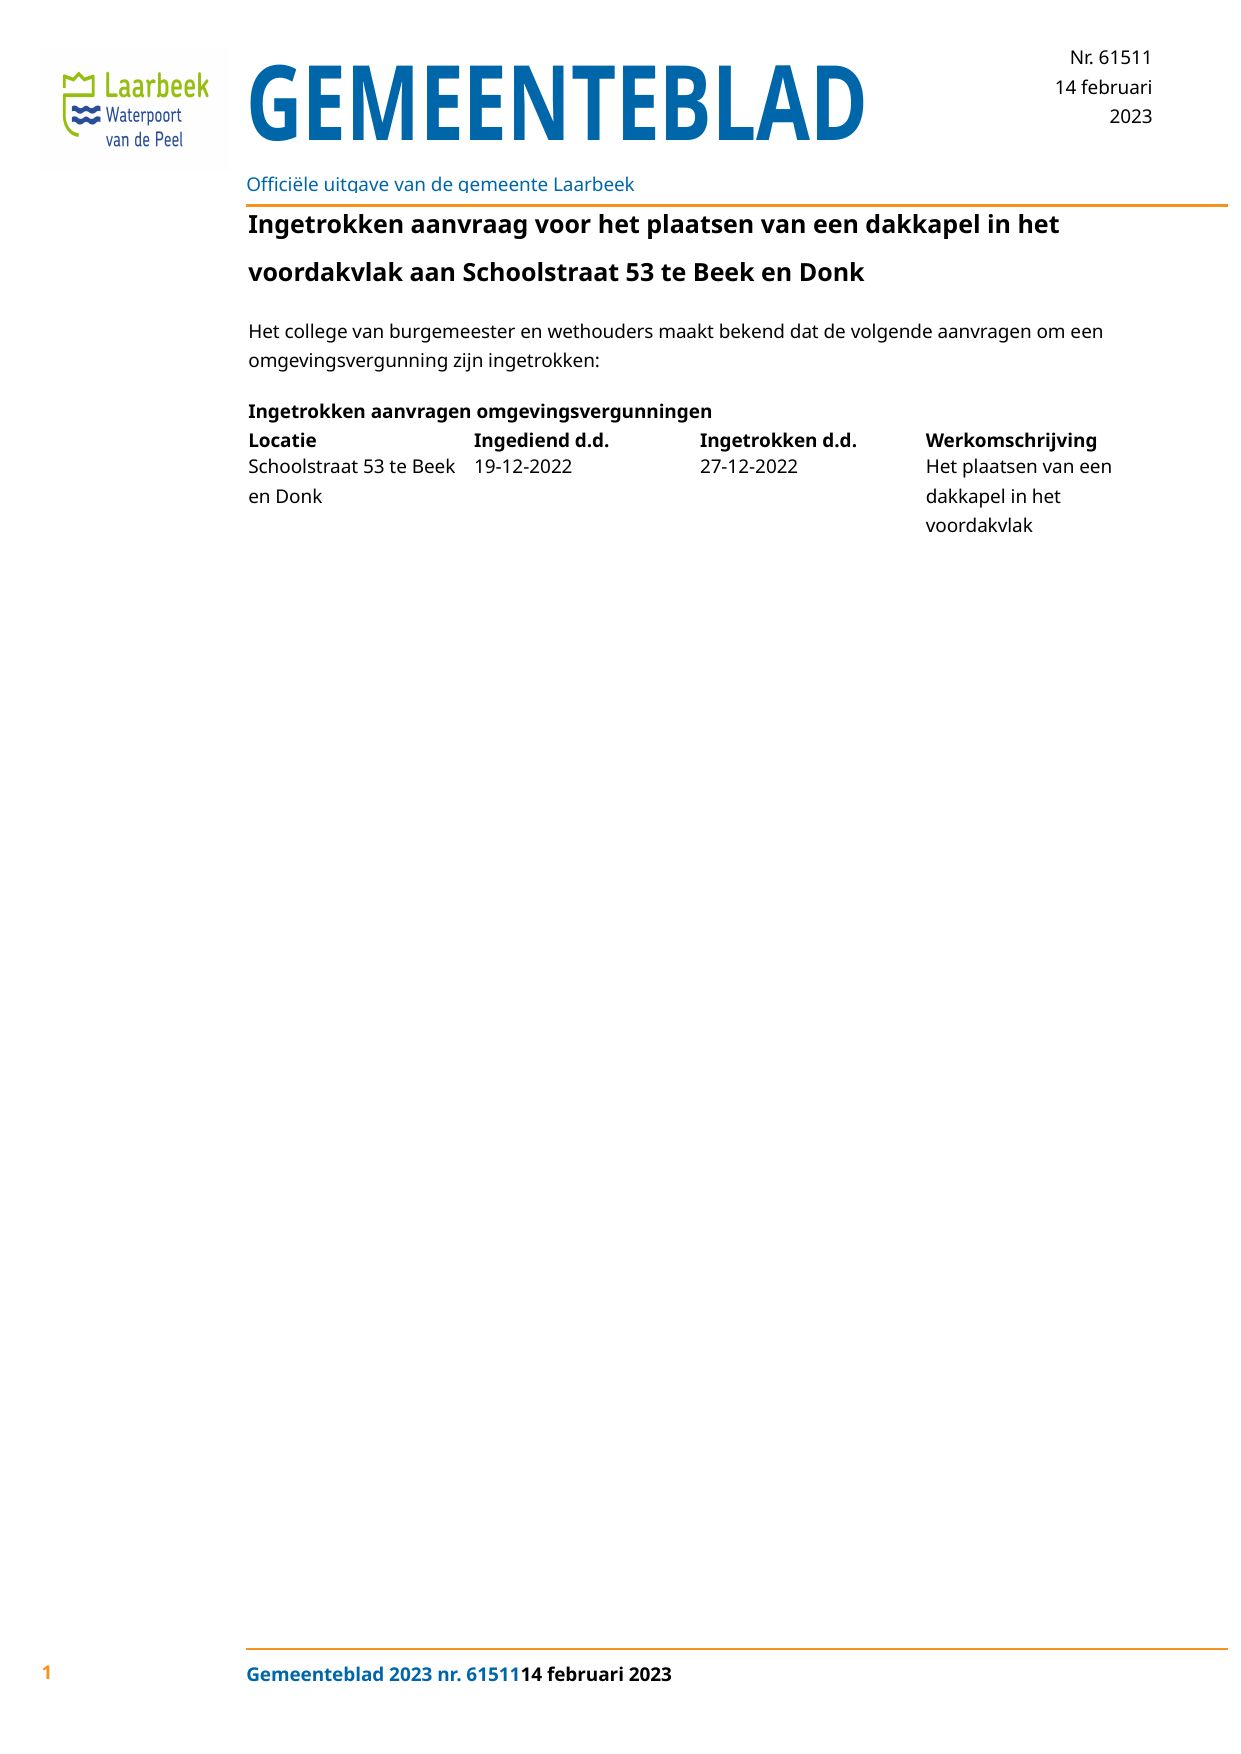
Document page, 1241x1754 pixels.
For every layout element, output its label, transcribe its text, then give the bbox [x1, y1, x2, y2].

text Ingetrokken aanvragen omgevingsvergunningen [248, 398, 1152, 424]
text Het college van burgemeester en wethouders maakt bekend dat de volgende aanvragen om een omgevingsvergunning zijn ingetrokken: [248, 318, 1152, 373]
table_cell Schoolstraat 53 te Beek en Donk [248, 453, 474, 538]
table_header Werkomschrijving [926, 428, 1152, 453]
table_header Ingetrokken d.d. [700, 428, 926, 453]
table_header Locatie [248, 428, 474, 453]
table_header Ingediend d.d. [474, 428, 700, 453]
text Ingetrokken aanvraag voor het plaatsen van een dakkapel in het voordakvlak aan Schoolstraat 53 te Beek en Donk [248, 207, 1152, 288]
table_cell Het plaatsen van een dakkapel in het voordakvlak [926, 453, 1152, 538]
table_cell 27-12-2022 [700, 453, 926, 538]
picture [41, 47, 231, 172]
table_cell 19-12-2022 [474, 453, 700, 538]
